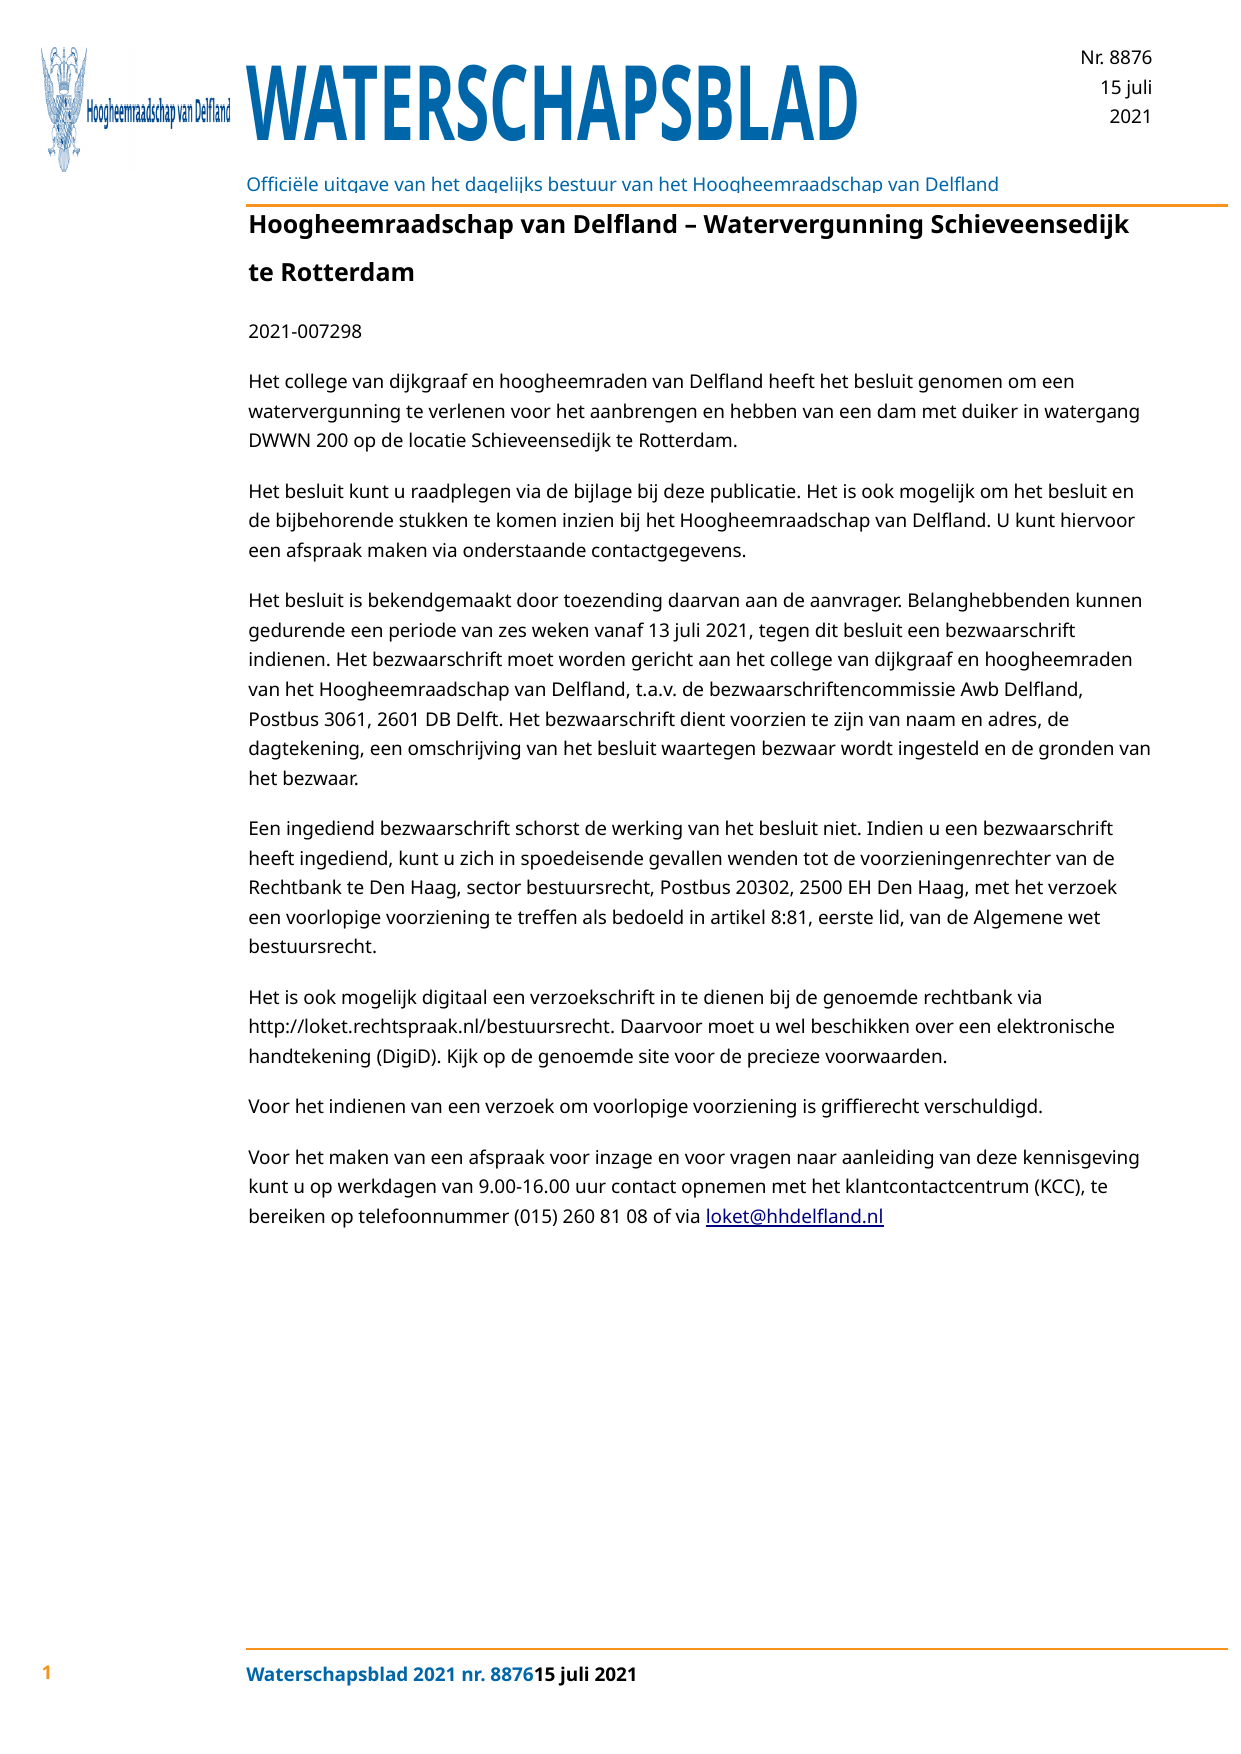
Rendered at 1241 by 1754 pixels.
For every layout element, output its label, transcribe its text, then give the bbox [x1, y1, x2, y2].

text 2021-007298 [248, 318, 1152, 344]
text Een ingediend bezwaarschrift schorst de werking van het besluit niet. Indien u een bezwaarschrift heeft ingediend, kunt u zich in spoedeisende gevallen wenden tot de voorzieningenrechter van de Rechtbank te Den Haag, sector bestuursrecht, Postbus 20302, 2500 EH Den Haag, met het verzoek een voorlopige voorziening te treffen als bedoeld in artikel 8:81, eerste lid, van de Algemene wet bestuursrecht. [248, 815, 1152, 959]
text Het besluit kunt u raadplegen via de bijlage bij deze publicatie. Het is ook mogelijk om het besluit en de bijbehorende stukken te komen inzien bij het Hoogheemraadschap van Delfland. U kunt hiervoor een afspraak maken via onderstaande contactgegevens. [248, 478, 1152, 563]
text Voor het maken van een afspraak voor inzage en voor vragen naar aanleiding van deze kennisgeving kunt u op werkdagen van 9.00-16.00 uur contact opnemen met het klantcontactcentrum (KCC), te bereiken op telefoonnummer (015) 260 81 08 of via loket@hhdelfland.nl [248, 1144, 1152, 1229]
text Voor het indienen van een verzoek om voorlopige voorziening is griffierecht verschuldigd. [248, 1094, 1152, 1119]
text Hoogheemraadschap van Delfland – Watervergunning Schieveensedijk te Rotterdam [248, 207, 1152, 288]
text Het is ook mogelijk digitaal een verzoekschrift in te dienen bij de genoemde rechtbank via http://loket.rechtspraak.nl/bestuursrecht. Daarvoor moet u wel beschikken over een elektronische handtekening (DigiD). Kijk op de genoemde site voor de precieze voorwaarden. [248, 984, 1152, 1069]
text Het college van dijkgraaf en hoogheemraden van Delfland heeft het besluit genomen om een watervergunning te verlenen voor het aanbrengen en hebben van een dam met duiker in watergang DWWN 200 op de locatie Schieveensedijk te Rotterdam. [248, 368, 1152, 453]
text Het besluit is bekendgemaakt door toezending daarvan aan de aanvrager. Belanghebbenden kunnen gedurende een periode van zes weken vanaf 13 juli 2021, tegen dit besluit een bezwaarschrift indienen. Het bezwaarschrift moet worden gericht aan het college van dijkgraaf en hoogheemraden van het Hoogheemraadschap van Delfland, t.a.v. de bezwaarschriftencommissie Awb Delfland, Postbus 3061, 2601 DB Delft. Het bezwaarschrift dient voorzien te zijn van naam en adres, de dagtekening, een omschrijving van het besluit waartegen bezwaar wordt ingesteld en de gronden van het bezwaar. [248, 587, 1152, 791]
picture [41, 47, 231, 172]
